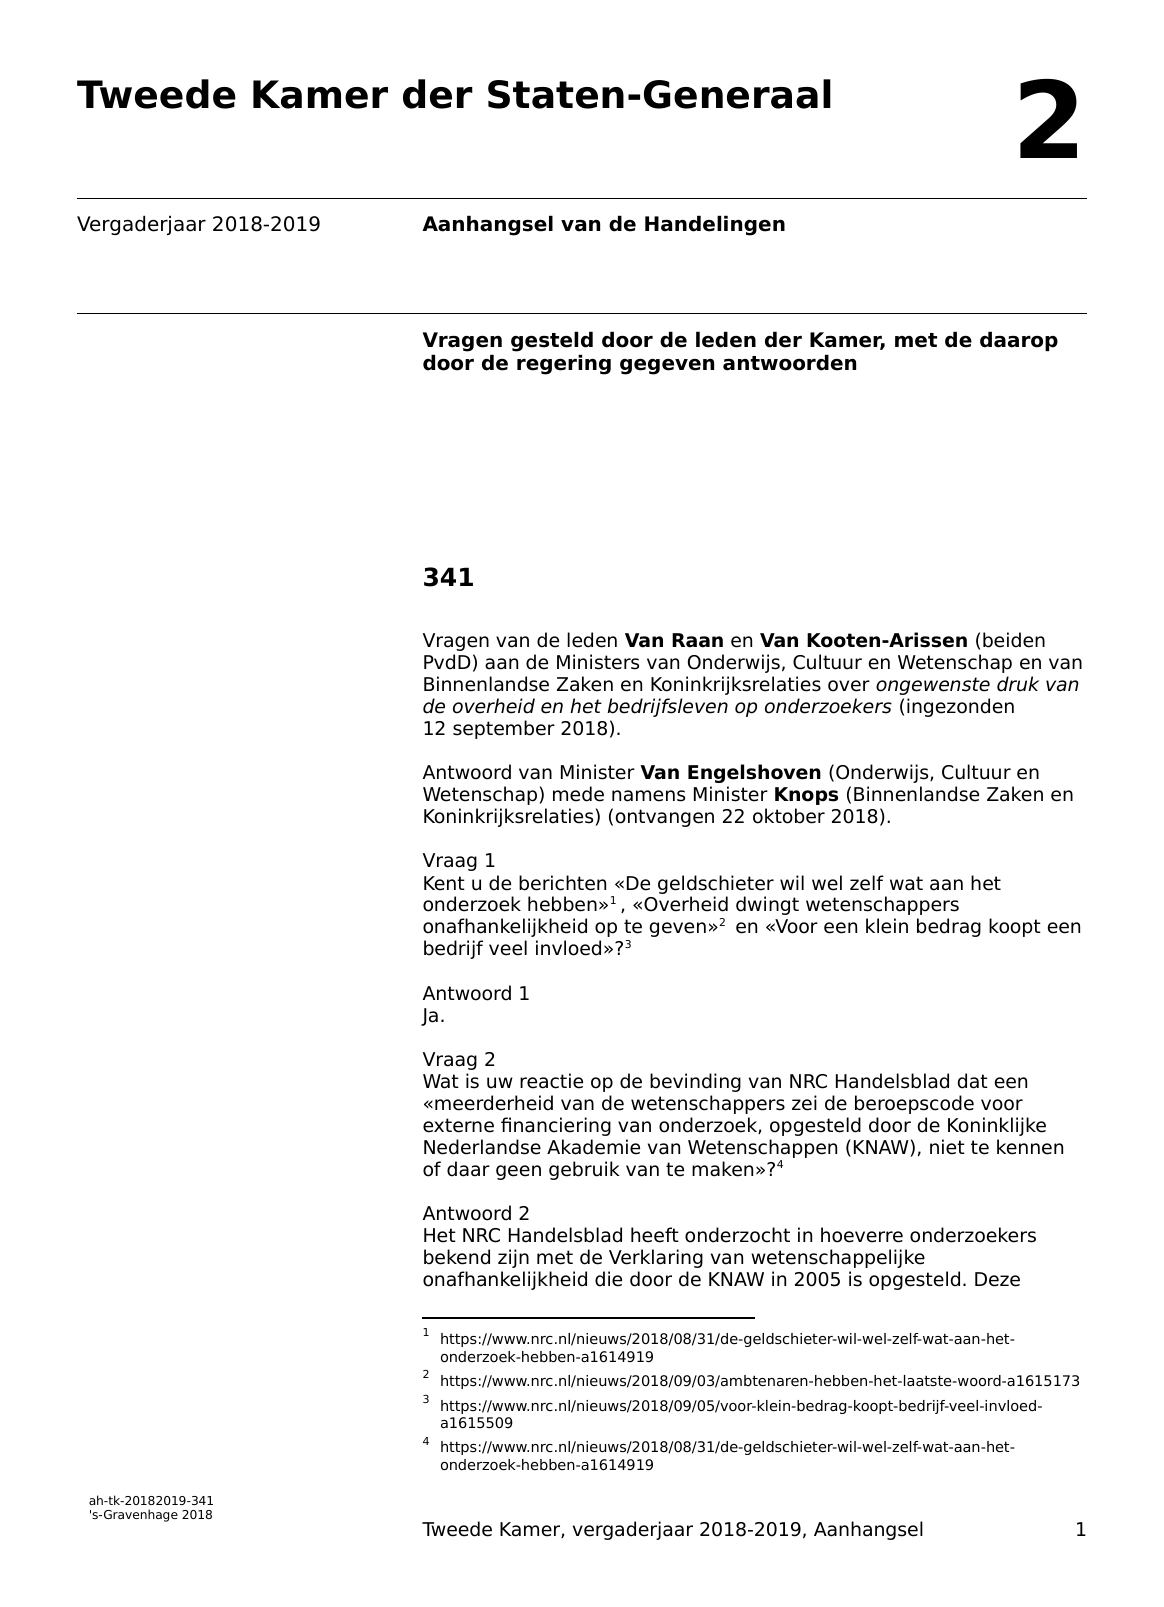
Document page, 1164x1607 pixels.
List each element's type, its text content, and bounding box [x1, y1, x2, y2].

table_cell Vergaderjaar 2018-2019 [77, 199, 422, 313]
text https://www.nrc.nl/nieuws/2018/09/03/ambtenaren-hebben-het-laatste-woord-a1615173 [422, 1368, 1087, 1391]
text ah-tk-20182019-341 [88, 1494, 323, 1508]
text Kent u de berichten «De geldschieter wil wel zelf wat aan het onderzoek hebben», «Overheid dwingt wetenschappers onafhankelijkheid op te geven» en «Voor een klein bedrag koopt een bedrijf veel invloed»? [422, 872, 1087, 960]
table_cell Vragen gesteld door de leden der Kamer, met de daarop door de regering gegeven antwoorden [422, 314, 1087, 375]
text https://www.nrc.nl/nieuws/2018/08/31/de-geldschieter-wil-wel-zelf-wat-aan-het-onderzoek-hebben-a1614919 [422, 1327, 1087, 1366]
text Antwoord 2 [422, 1203, 1087, 1225]
table_cell Aanhangsel van de Handelingen [422, 199, 1087, 313]
text Vraag 2 [422, 1049, 1087, 1071]
table_cell [77, 314, 422, 375]
text https://www.nrc.nl/nieuws/2018/09/05/voor-klein-bedrag-koopt-bedrijf-veel-invloed-a1615509 [422, 1393, 1087, 1432]
text Vragen van de leden Van Raan en Van Kooten-Arissen (beiden PvdD) aan de Ministers van Onderwijs, Cultuur en Wetenschap en van Binnenlandse Zaken en Koninkrijksrelaties over ongewenste druk van de overheid en het bedrijfsleven op onderzoekers (ingezonden 12 september 2018). [422, 630, 1087, 740]
text Antwoord 1 [422, 982, 1087, 1004]
text Wat is uw reactie op de bevinding van NRC Handelsblad dat een «meerderheid van de wetenschappers zei de beroepscode voor externe financiering van onderzoek, opgesteld door de Koninklijke Nederlandse Akademie van Wetenschappen (KNAW), niet te kennen of daar geen gebruik van te maken»? [422, 1071, 1087, 1181]
table_header Tweede Kamer der Staten-Generaal [77, 59, 886, 198]
text Antwoord van Minister Van Engelshoven (Onderwijs, Cultuur en Wetenschap) mede namens Minister Knops (Binnenlandse Zaken en Koninkrijksrelaties) (ontvangen 22 oktober 2018). [422, 762, 1087, 828]
text Het NRC Handelsblad heeft onderzocht in hoeverre onderzoekers bekend zijn met de Verklaring van wetenschappelijke onafhankelijkheid die door de KNAW in 2005 is opgesteld. Deze [422, 1225, 1087, 1291]
text https://www.nrc.nl/nieuws/2018/08/31/de-geldschieter-wil-wel-zelf-wat-aan-het-onderzoek-hebben-a1614919 [422, 1435, 1087, 1474]
text Ja. [422, 1004, 1087, 1026]
text 's-Gravenhage 2018 [88, 1508, 323, 1522]
table_header 2 [886, 59, 1087, 198]
text 341 [422, 563, 1087, 592]
text Vraag 1 [422, 850, 1087, 872]
